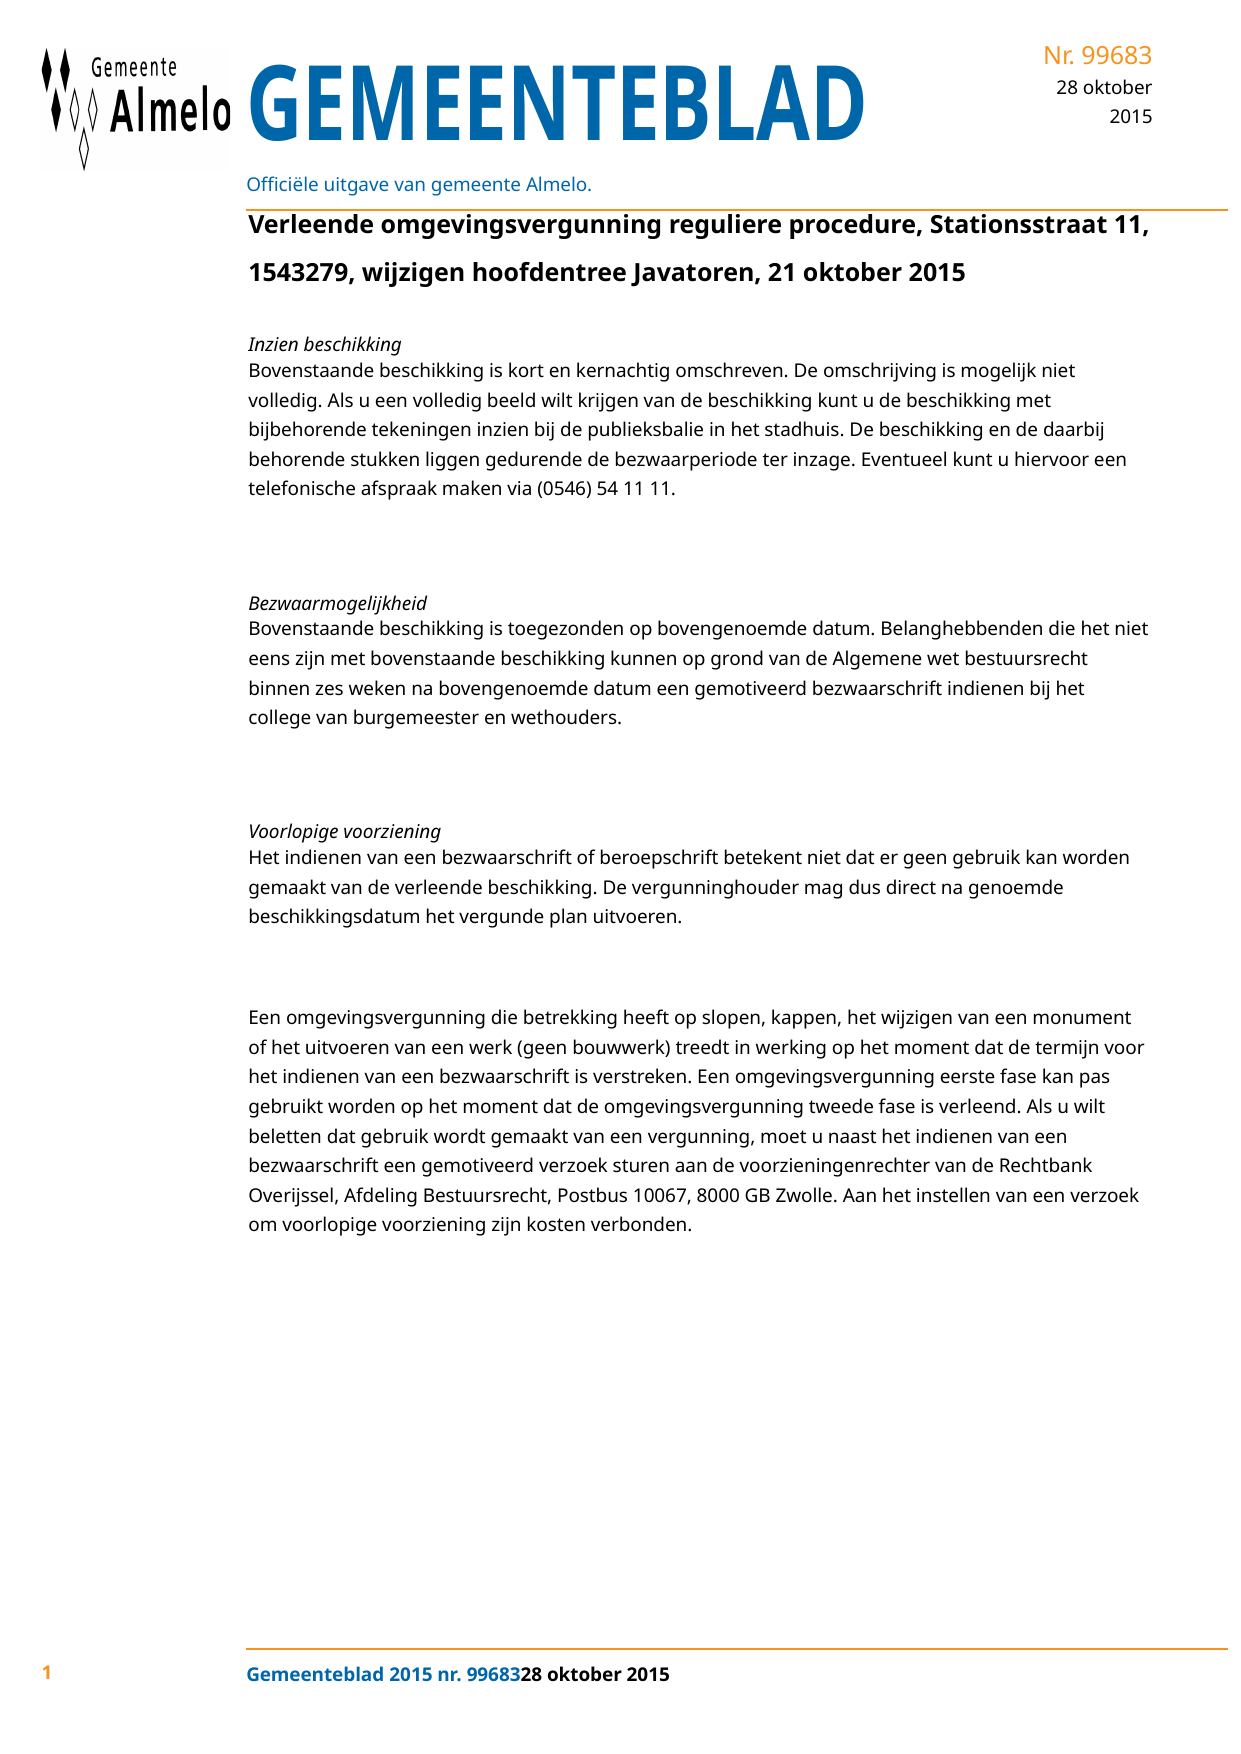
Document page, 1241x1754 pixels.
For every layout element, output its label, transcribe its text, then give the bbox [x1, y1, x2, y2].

text Bovenstaande beschikking is toegezonden op bovengenoemde datum. Belanghebbenden die het niet eens zijn met bovenstaande beschikking kunnen op grond van de Algemene wet bestuursrecht binnen zes weken na bovengenoemde datum een gemotiveerd bezwaarschrift indienen bij het college van burgemeester en wethouders. [248, 616, 1152, 730]
text Bovenstaande beschikking is kort en kernachtig omschreven. De omschrijving is mogelijk niet volledig. Als u een volledig beeld wilt krijgen van de beschikking kunt u de beschikking met bijbehorende tekeningen inzien bij de publieksbalie in het stadhuis. De beschikking en de daarbij behorende stukken liggen gedurende de bezwaarperiode ter inzage. Eventueel kunt u hiervoor een telefonische afspraak maken via (0546) 54 11 11. [248, 357, 1152, 501]
picture [41, 47, 231, 172]
text Het indienen van een bezwaarschrift of beroepschrift betekent niet dat er geen gebruik kan worden gemaakt van de verleende beschikking. De vergunninghouder mag dus direct na genoemde beschikkingsdatum het vergunde plan uitvoeren. [248, 844, 1152, 929]
text Voorlopige voorziening [248, 819, 1152, 844]
text Bezwaarmogelijkheid [248, 590, 1152, 616]
text Inzien beschikking [248, 331, 1152, 357]
text Een omgevingsvergunning die betrekking heeft op slopen, kappen, het wijzigen van een monument of het uitvoeren van een werk (geen bouwwerk) treedt in werking op het moment dat de termijn voor het indienen van een bezwaarschrift is verstreken. Een omgevingsvergunning eerste fase kan pas gebruikt worden op het moment dat de omgevingsvergunning tweede fase is verleend. Als u wilt beletten dat gebruik wordt gemaakt van een vergunning, moet u naast het indienen van een bezwaarschrift een gemotiveerd verzoek sturen aan de voorzieningenrechter van de Rechtbank Overijssel, Afdeling Bestuursrecht, Postbus 10067, 8000 GB Zwolle. Aan het instellen van een verzoek om voorlopige voorziening zijn kosten verbonden. [248, 1004, 1152, 1237]
text Verleende omgevingsvergunning reguliere procedure, Stationsstraat 11, 1543279, wijzigen hoofdentree Javatoren, 21 oktober 2015 [248, 211, 1152, 288]
